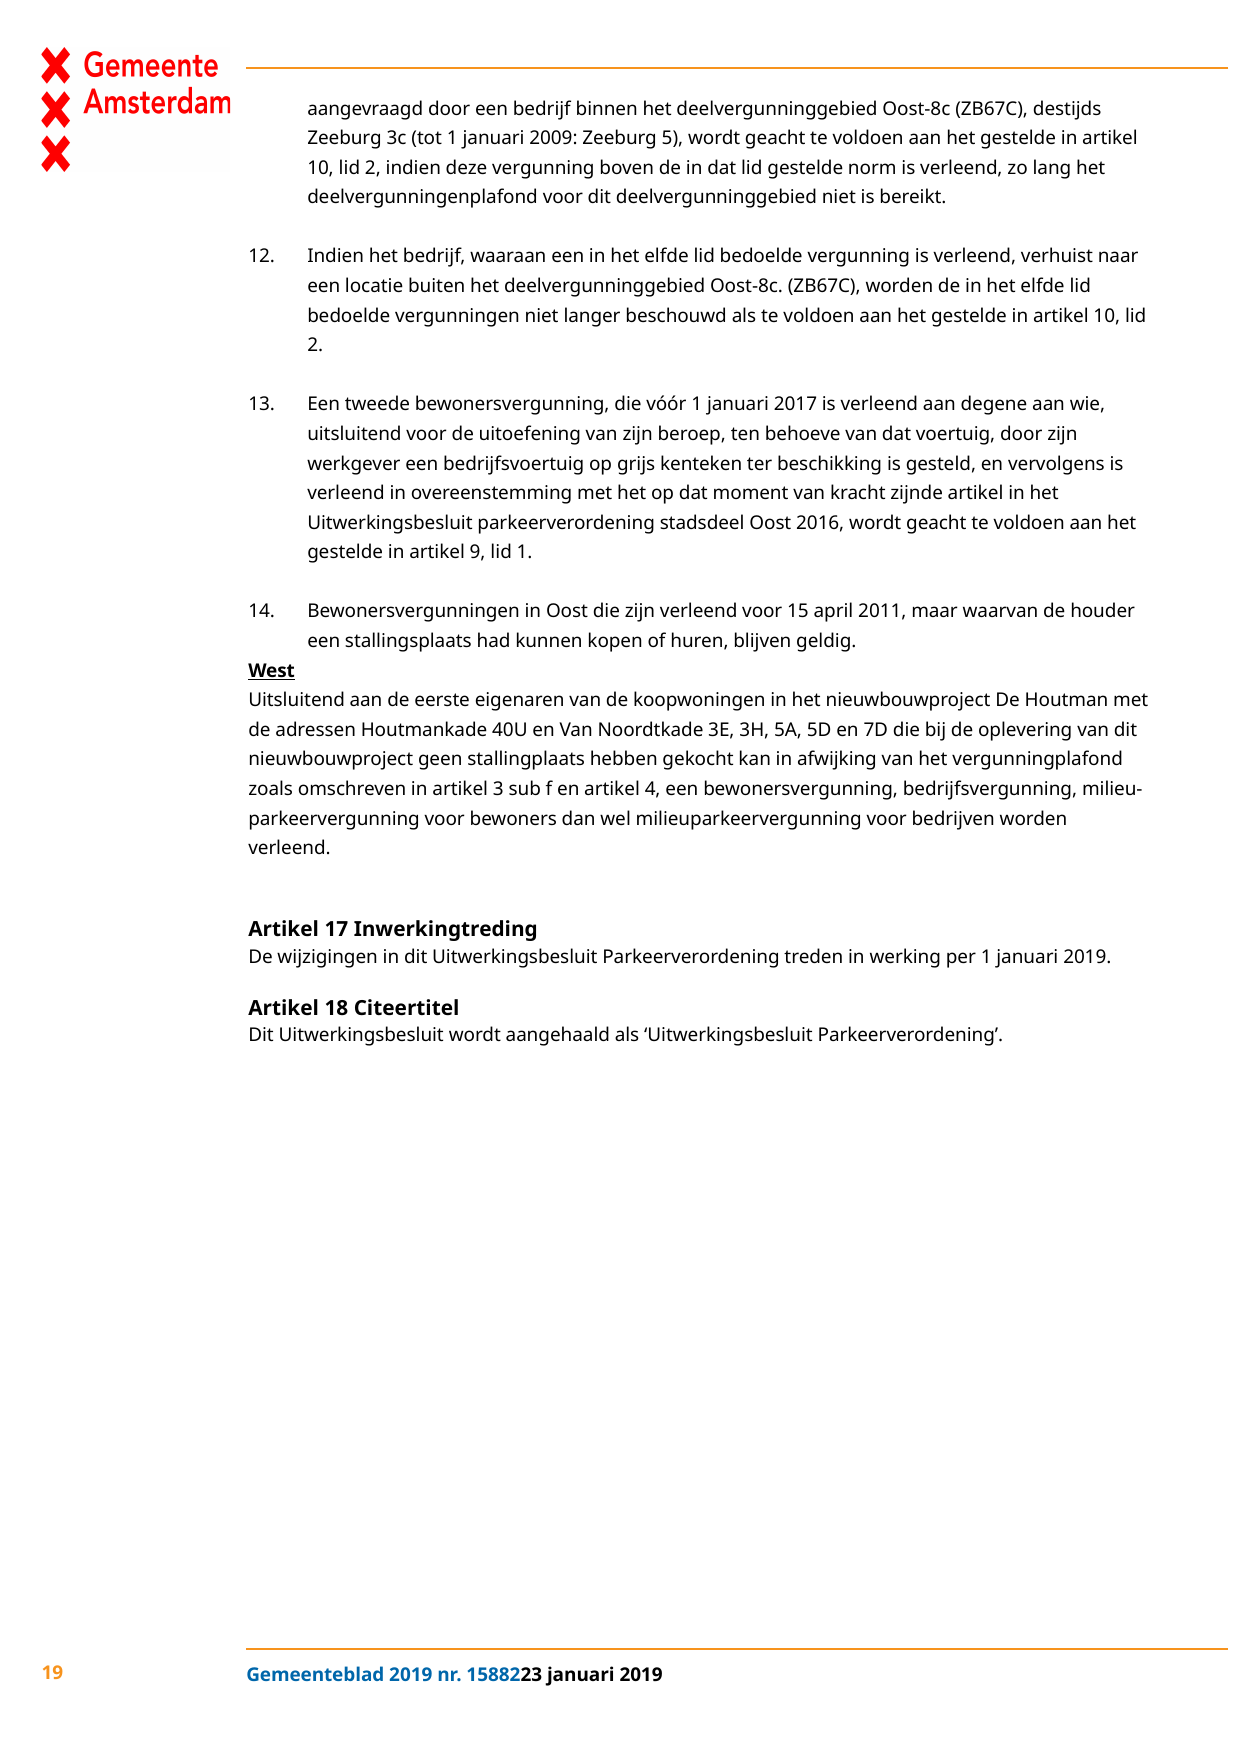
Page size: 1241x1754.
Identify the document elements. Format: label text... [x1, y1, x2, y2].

text West [248, 657, 1152, 683]
list aangevraagd door een bedrijf binnen het deelvergunninggebied Oost-8c (ZB67C), destijds Zeeburg 3c (tot 1 januari 2009: Zeeburg 5), wordt geacht te voldoen aan het gestelde in artikel 10, lid 2, indien deze vergunning boven de in dat lid gestelde norm is verleend, zo lang het deelvergunningenplafond voor dit deelvergunninggebied niet is bereikt. [248, 95, 1152, 209]
text De wijzigingen in dit Uitwerkingsbesluit Parkeerverordening treden in werking per 1 januari 2019. [248, 943, 1152, 968]
text Uitsluitend aan de eerste eigenaren van de koopwoningen in het nieuwbouwproject De Houtman met de adressen Houtmankade 40U en Van Noordtkade 3E, 3H, 5A, 5D en 7D die bij de oplevering van dit nieuwbouwproject geen stallingplaats hebben gekocht kan in afwijking van het vergunningplafond zoals omschreven in artikel 3 sub f en artikel 4, een bewonersvergunning, bedrijfsvergunning, milieu-parkeervergunning voor bewoners dan wel milieuparkeervergunning voor bedrijven worden verleend. [248, 686, 1152, 860]
text Dit Uitwerkingsbesluit wordt aangehaald als ‘Uitwerkingsbesluit Parkeerverordening’. [248, 1022, 1152, 1047]
text Artikel 17 Inwerkingtreding [248, 914, 1152, 943]
list Indien het bedrijf, waaraan een in het elfde lid bedoelde vergunning is verleend, verhuist naar een locatie buiten het deelvergunninggebied Oost-8c. (ZB67C), worden de in het elfde lid bedoelde vergunningen niet langer beschouwd als te voldoen aan het gestelde in artikel 10, lid 2. [248, 243, 1152, 357]
list Bewonersvergunningen in Oost die zijn verleend voor 15 april 2011, maar waarvan de houder een stallingsplaats had kunnen kopen of huren, blijven geldig. [248, 598, 1152, 653]
text Artikel 18 Citeertitel [248, 993, 1152, 1022]
picture [41, 47, 231, 172]
list Een tweede bewonersvergunning, die vóór 1 januari 2017 is verleend aan degene aan wie, uitsluitend voor de uitoefening van zijn beroep, ten behoeve van dat voertuig, door zijn werkgever een bedrijfsvoertuig op grijs kenteken ter beschikking is gesteld, en vervolgens is verleend in overeenstemming met het op dat moment van kracht zijnde artikel in het Uitwerkingsbesluit parkeerverordening stadsdeel Oost 2016, wordt geacht te voldoen aan het gestelde in artikel 9, lid 1. [248, 391, 1152, 564]
